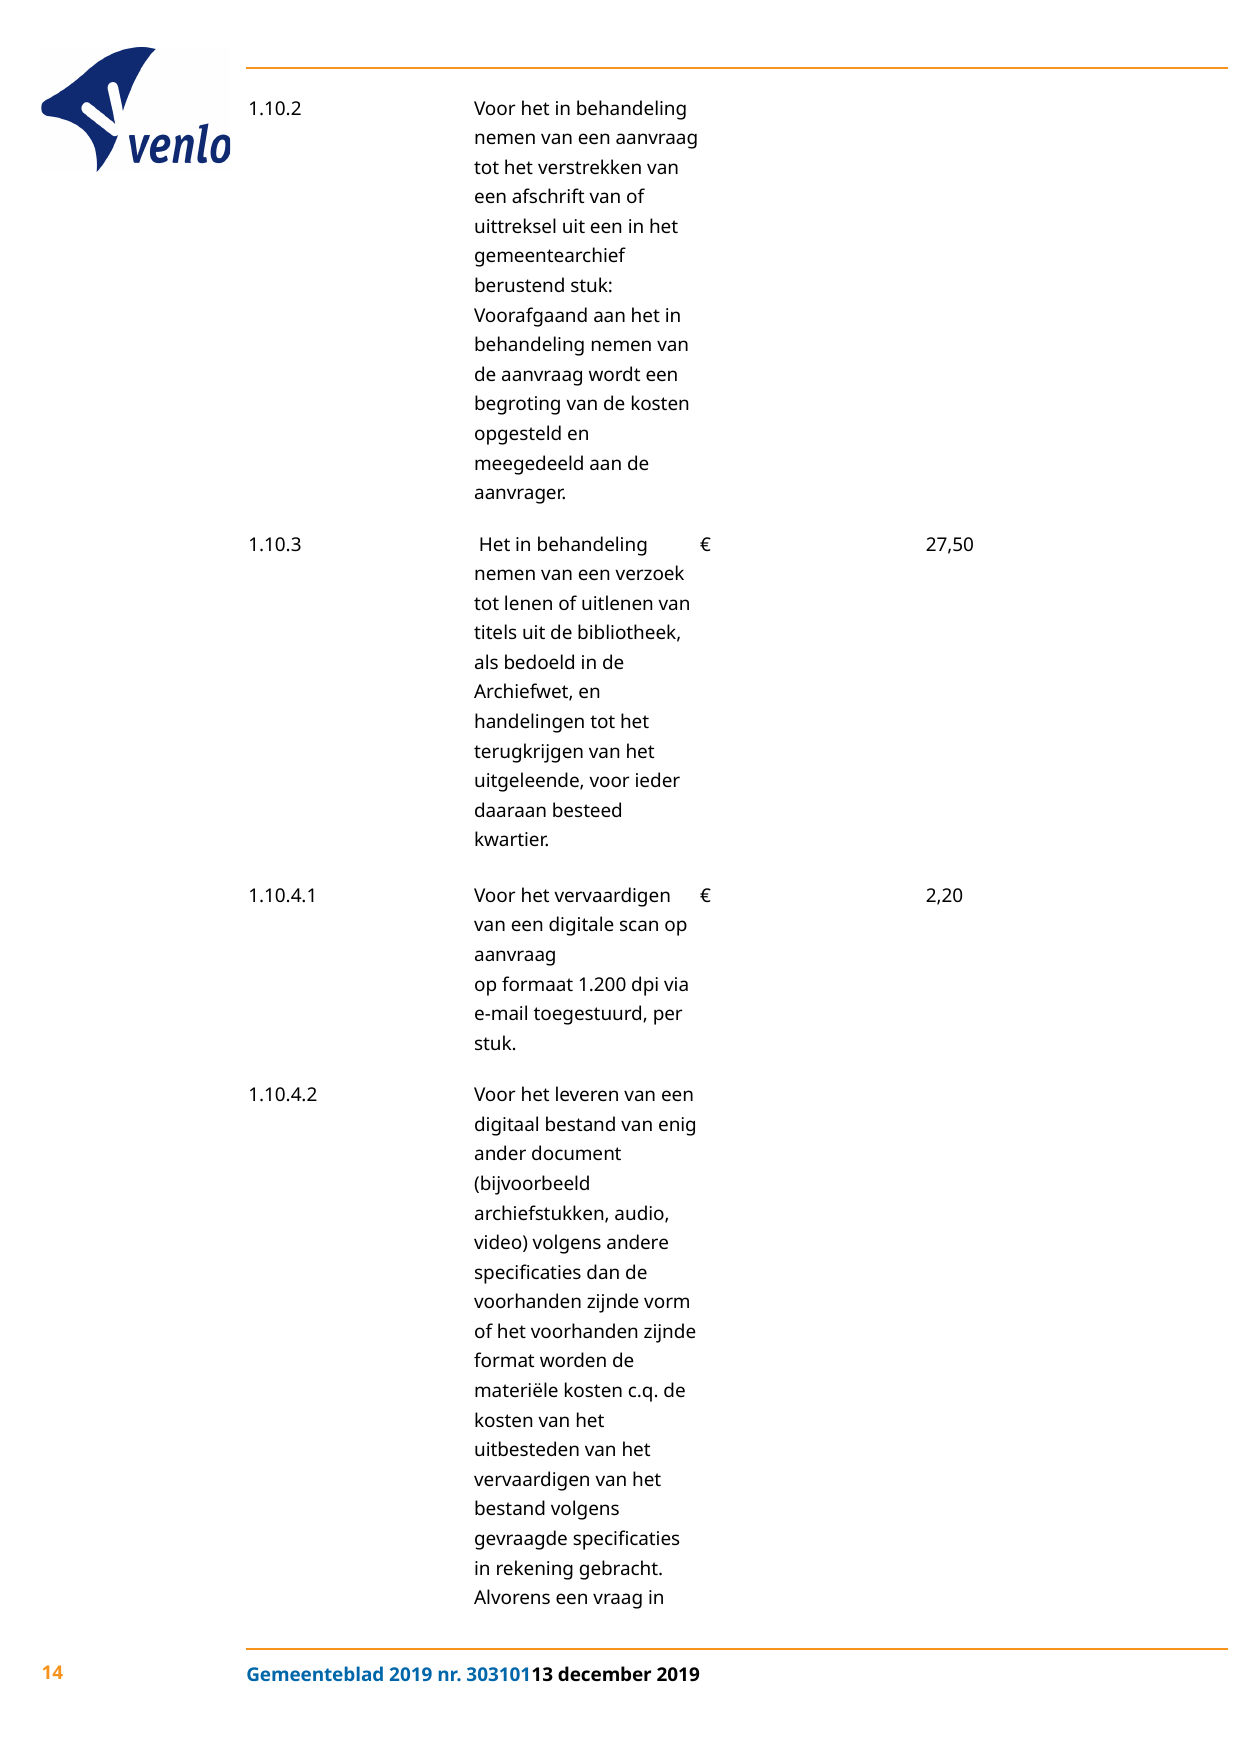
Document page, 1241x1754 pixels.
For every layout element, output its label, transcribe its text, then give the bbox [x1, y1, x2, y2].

table_cell € [700, 531, 926, 882]
table_cell 27,50 [926, 531, 1152, 882]
picture [41, 47, 231, 172]
table_cell [248, 505, 474, 531]
table_cell 1.10.2 [248, 95, 474, 505]
table_cell [926, 95, 1152, 505]
table_cell [700, 1081, 926, 1610]
table_cell [248, 1056, 474, 1081]
table_cell 1.10.3 [248, 531, 474, 882]
table_cell Voor het vervaardigen van een digitale scan op aanvraag op formaat 1.200 dpi via e-mail toegestuurd, per stuk. [474, 882, 700, 1056]
table_cell € [700, 882, 926, 1056]
table_cell [926, 505, 1152, 531]
table_cell 1.10.4.2 [248, 1081, 474, 1610]
table_cell Het in behandeling nemen van een verzoek tot lenen of uitlenen van titels uit de bibliotheek, als bedoeld in de Archiefwet, en handelingen tot het terugkrijgen van het uitgeleende, voor ieder daaraan besteed kwartier. [474, 531, 700, 882]
table_cell Voor het in behandeling nemen van een aanvraag tot het verstrekken van een afschrift van of uittreksel uit een in het gemeentearchief berustend stuk: Voorafgaand aan het in behandeling nemen van de aanvraag wordt een begroting van de kosten opgesteld en meegedeeld aan de aanvrager. [474, 95, 700, 505]
table_cell [700, 505, 926, 531]
table_cell Voor het leveren van een digitaal bestand van enig ander document (bijvoorbeeld archiefstukken, audio, video) volgens andere specificaties dan de voorhanden zijnde vorm of het voorhanden zijnde format worden de materiële kosten c.q. de kosten van het uitbesteden van het vervaardigen van het bestand volgens gevraagde specificaties in rekening gebracht. Alvorens een vraag in [474, 1081, 700, 1610]
table_cell [474, 505, 700, 531]
table_cell [700, 95, 926, 505]
table_cell [700, 1056, 926, 1081]
table_cell 1.10.4.1 [248, 882, 474, 1056]
table_cell [926, 1081, 1152, 1610]
table_cell [926, 1056, 1152, 1081]
table_cell [474, 1056, 700, 1081]
table_cell 2,20 [926, 882, 1152, 1056]
